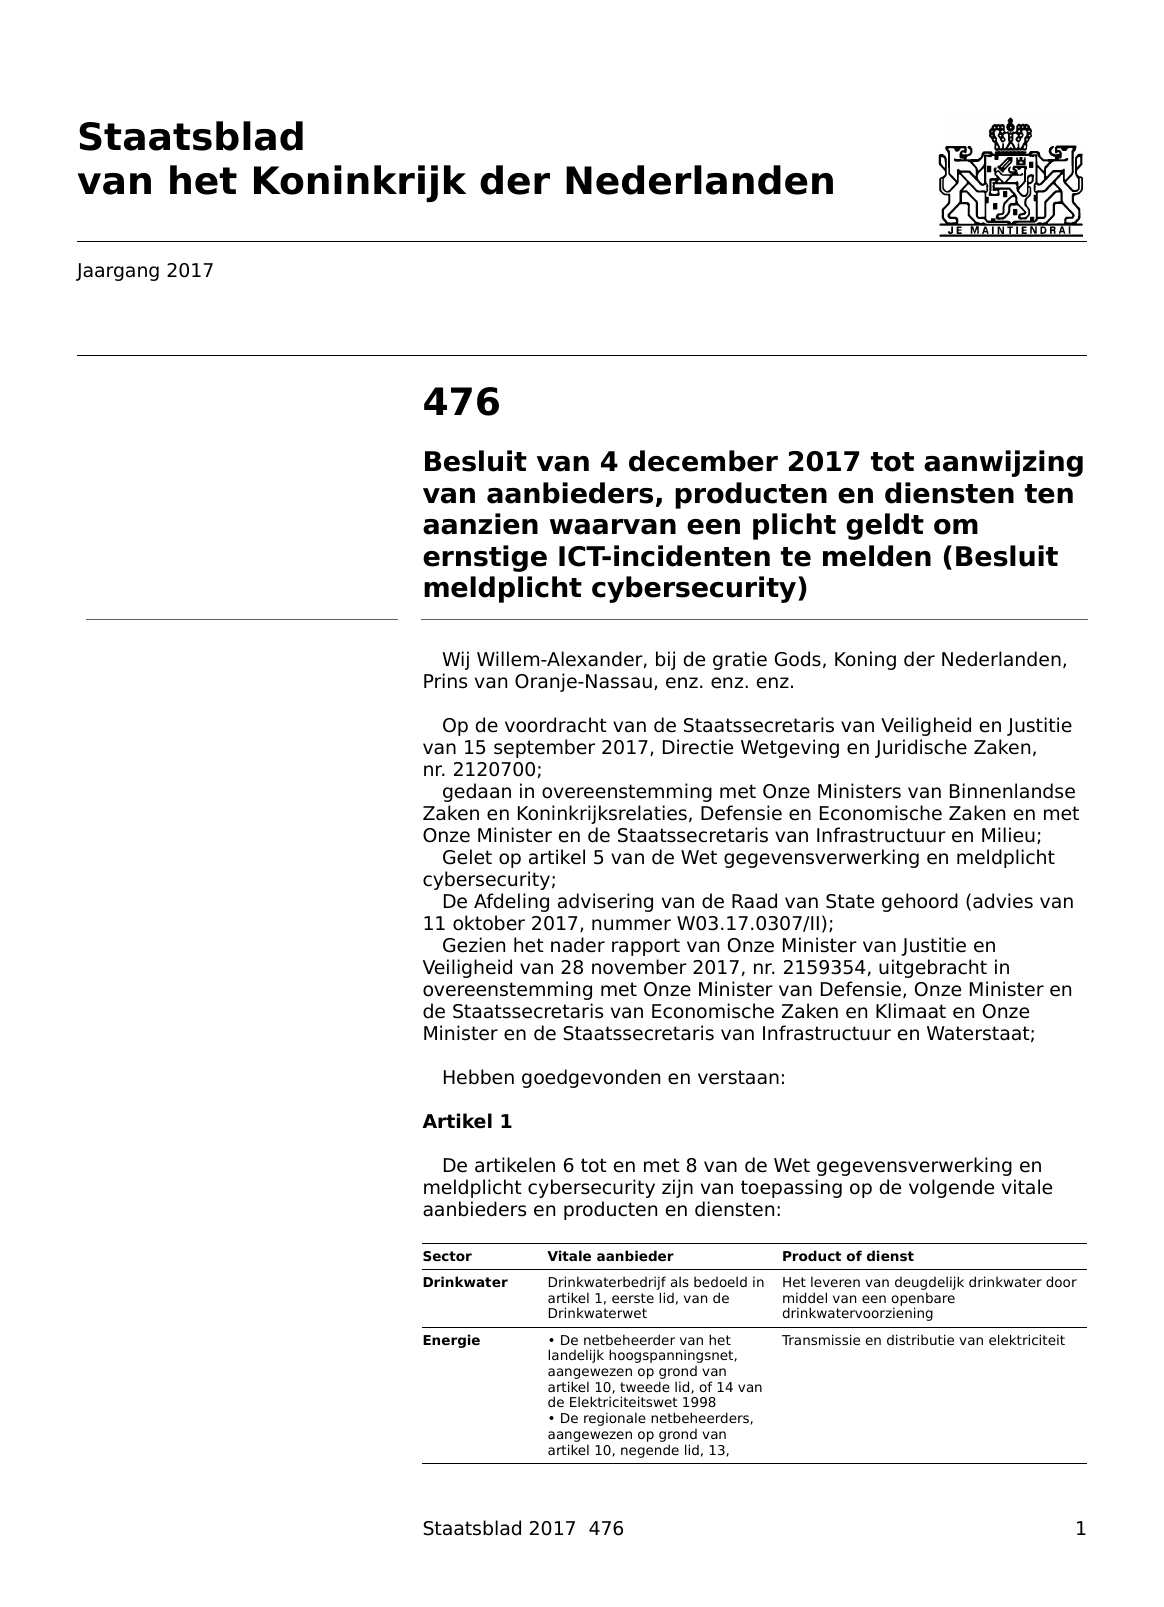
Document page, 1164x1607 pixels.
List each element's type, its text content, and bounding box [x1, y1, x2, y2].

table_cell Energie [422, 1328, 542, 1463]
table_header Sector [422, 1244, 542, 1269]
text Gezien het nader rapport van Onze Minister van Justitie en Veiligheid van 28 november 2017, nr. 2159354, uitgebracht in overeenstemming met Onze Minister van Defensie, Onze Minister en de Staatssecretaris van Economische Zaken en Klimaat en Onze Minister en de Staatssecretaris van Infrastructuur en Waterstaat; [422, 935, 1087, 1044]
table_cell • De netbeheerder van het landelijk hoogspanningsnet, aangewezen op grond van artikel 10, tweede lid, of 14 van de Elektriciteitswet 1998 • De regionale netbeheerders, aangewezen op grond van artikel 10, negende lid, 13, [542, 1328, 776, 1463]
table_cell Het leveren van deugdelijk drinkwater door middel van een openbare drinkwatervoorziening [776, 1270, 1087, 1327]
table_header Staatsblad van het Koninkrijk der Nederlanden [77, 100, 886, 241]
text De artikelen 6 tot en met 8 van de Wet gegevensverwerking en meldplicht cybersecurity zijn van toepassing op de volgende vitale aanbieders en producten en diensten: [422, 1155, 1087, 1221]
text De Afdeling advisering van de Raad van State gehoord (advies van 11 oktober 2017, nummer W03.17.0307/II); [422, 891, 1087, 935]
table_cell Transmissie en distributie van elektriciteit [776, 1328, 1087, 1463]
subtitle 476 [422, 381, 1087, 424]
table_cell Drinkwater [422, 1270, 542, 1327]
table_header Product of dienst [776, 1244, 1087, 1269]
text Besluit van 4 december 2017 tot aanwijzing van aanbieders, producten en diensten ten aanzien waarvan een plicht geldt om ernstige ICT-incidenten te melden (Besluit meldplicht cybersecurity) [422, 447, 1087, 604]
subtitle Artikel 1 [422, 1111, 1087, 1133]
picture [936, 115, 1087, 240]
table_header [886, 100, 1087, 241]
table_cell Jaargang 2017 [77, 242, 1087, 355]
text Gelet op artikel 5 van de Wet gegevensverwerking en meldplicht cybersecurity; [422, 847, 1087, 891]
text gedaan in overeenstemming met Onze Ministers van Binnenlandse Zaken en Koninkrijksrelaties, Defensie en Economische Zaken en met Onze Minister en de Staatssecretaris van Infrastructuur en Milieu; [422, 781, 1087, 847]
text Op de voordracht van de Staatssecretaris van Veiligheid en Justitie van 15 september 2017, Directie Wetgeving en Juridische Zaken, nr. 2120700; [422, 715, 1087, 781]
text Hebben goedgevonden en verstaan: [422, 1067, 1087, 1089]
text Wij Willem-Alexander, bij de gratie Gods, Koning der Nederlanden, Prins van Oranje-Nassau, enz. enz. enz. [422, 649, 1087, 693]
table_header Vitale aanbieder [542, 1244, 776, 1269]
table_cell Drinkwaterbedrijf als bedoeld in artikel 1, eerste lid, van de Drinkwaterwet [542, 1270, 776, 1327]
